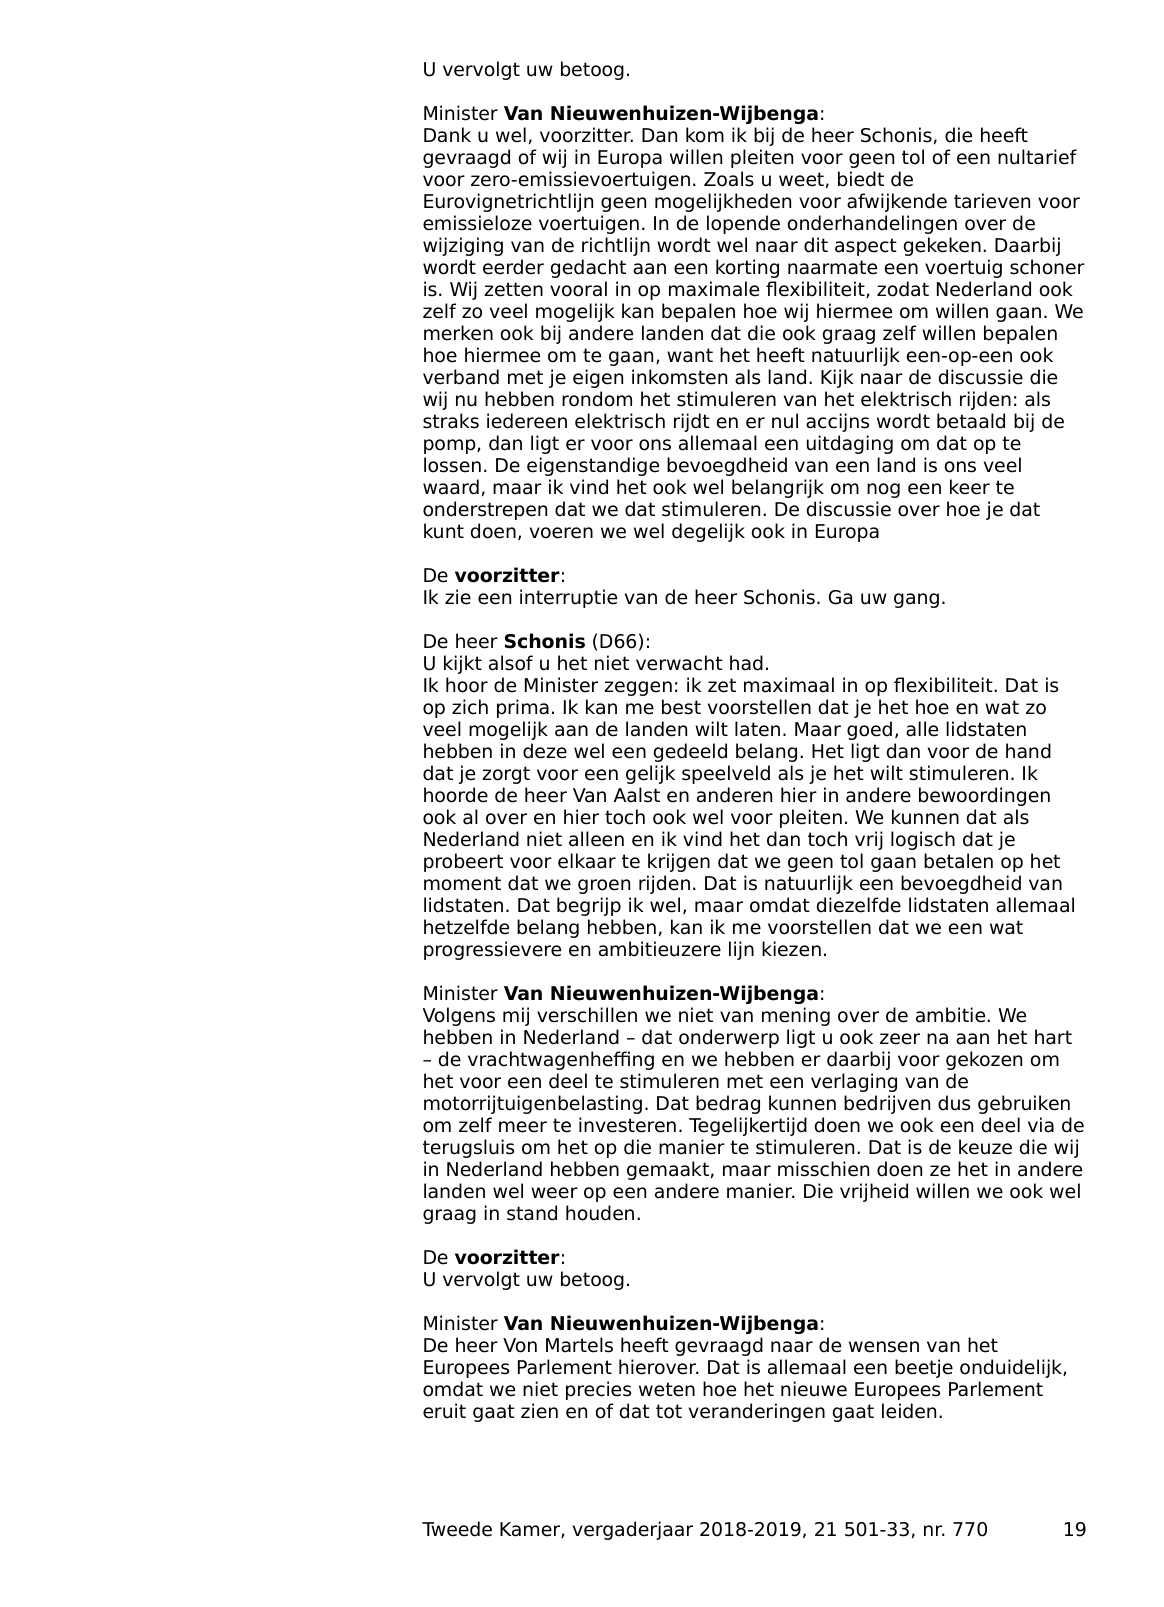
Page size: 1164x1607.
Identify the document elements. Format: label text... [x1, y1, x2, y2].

text Minister Van Nieuwenhuizen-Wijbenga: [422, 983, 1087, 1005]
text De heer Von Martels heeft gevraagd naar de wensen van het Europees Parlement hierover. Dat is allemaal een beetje onduidelijk, omdat we niet precies weten hoe het nieuwe Europees Parlement eruit gaat zien en of dat tot veranderingen gaat leiden. [422, 1335, 1087, 1423]
text U vervolgt uw betoog. [422, 59, 1087, 81]
text Minister Van Nieuwenhuizen-Wijbenga: [422, 103, 1087, 125]
text Minister Van Nieuwenhuizen-Wijbenga: [422, 1313, 1087, 1335]
text U vervolgt uw betoog. [422, 1269, 1087, 1291]
text De voorzitter: [422, 1247, 1087, 1269]
text De voorzitter: [422, 565, 1087, 587]
text Ik hoor de Minister zeggen: ik zet maximaal in op flexibiliteit. Dat is op zich prima. Ik kan me best voorstellen dat je het hoe en wat zo veel mogelijk aan de landen wilt laten. Maar goed, alle lidstaten hebben in deze wel een gedeeld belang. Het ligt dan voor de hand dat je zorgt voor een gelijk speelveld als je het wilt stimuleren. Ik hoorde de heer Van Aalst en anderen hier in andere bewoordingen ook al over en hier toch ook wel voor pleiten. We kunnen dat als Nederland niet alleen en ik vind het dan toch vrij logisch dat je probeert voor elkaar te krijgen dat we geen tol gaan betalen op het moment dat we groen rijden. Dat is natuurlijk een bevoegdheid van lidstaten. Dat begrijp ik wel, maar omdat diezelfde lidstaten allemaal hetzelfde belang hebben, kan ik me voorstellen dat we een wat progressievere en ambitieuzere lijn kiezen. [422, 675, 1087, 961]
text Ik zie een interruptie van de heer Schonis. Ga uw gang. [422, 587, 1087, 609]
text Volgens mij verschillen we niet van mening over de ambitie. We hebben in Nederland – dat onderwerp ligt u ook zeer na aan het hart – de vrachtwagenheffing en we hebben er daarbij voor gekozen om het voor een deel te stimuleren met een verlaging van de motorrijtuigenbelasting. Dat bedrag kunnen bedrijven dus gebruiken om zelf meer te investeren. Tegelijkertijd doen we ook een deel via de terugsluis om het op die manier te stimuleren. Dat is de keuze die wij in Nederland hebben gemaakt, maar misschien doen ze het in andere landen wel weer op een andere manier. Die vrijheid willen we ook wel graag in stand houden. [422, 1005, 1087, 1225]
text U kijkt alsof u het niet verwacht had. [422, 653, 1087, 675]
text Dank u wel, voorzitter. Dan kom ik bij de heer Schonis, die heeft gevraagd of wij in Europa willen pleiten voor geen tol of een nultarief voor zero-emissievoertuigen. Zoals u weet, biedt de Eurovignetrichtlijn geen mogelijkheden voor afwijkende tarieven voor emissieloze voertuigen. In de lopende onderhandelingen over de wijziging van de richtlijn wordt wel naar dit aspect gekeken. Daarbij wordt eerder gedacht aan een korting naarmate een voertuig schoner is. Wij zetten vooral in op maximale flexibiliteit, zodat Nederland ook zelf zo veel mogelijk kan bepalen hoe wij hiermee om willen gaan. We merken ook bij andere landen dat die ook graag zelf willen bepalen hoe hiermee om te gaan, want het heeft natuurlijk een-op-een ook verband met je eigen inkomsten als land. Kijk naar de discussie die wij nu hebben rondom het stimuleren van het elektrisch rijden: als straks iedereen elektrisch rijdt en er nul accijns wordt betaald bij de pomp, dan ligt er voor ons allemaal een uitdaging om dat op te lossen. De eigenstandige bevoegdheid van een land is ons veel waard, maar ik vind het ook wel belangrijk om nog een keer te onderstrepen dat we dat stimuleren. De discussie over hoe je dat kunt doen, voeren we wel degelijk ook in Europa [422, 125, 1087, 543]
text De heer Schonis (D66): [422, 631, 1087, 653]
